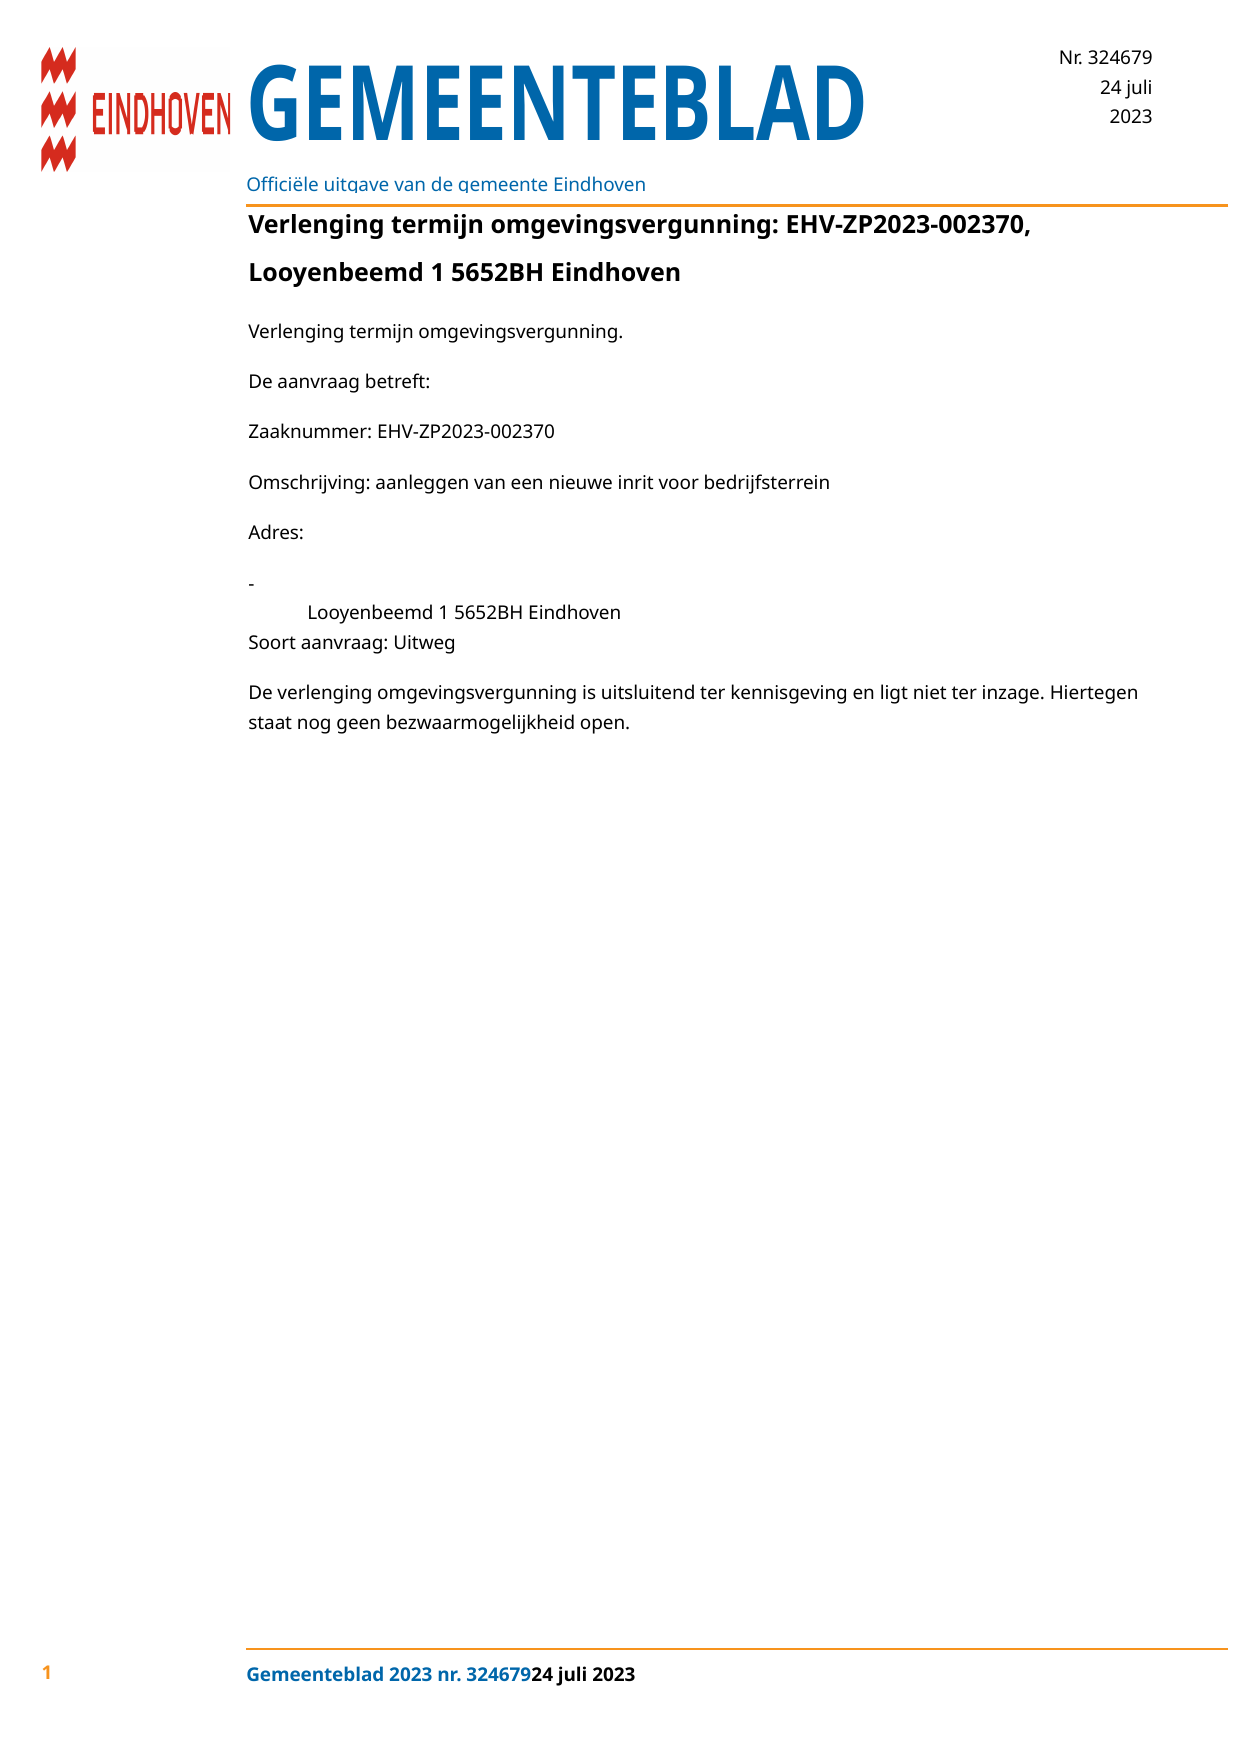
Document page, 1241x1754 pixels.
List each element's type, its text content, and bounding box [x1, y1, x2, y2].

text De aanvraag betreft: [248, 368, 1152, 394]
text Soort aanvraag: Uitweg [248, 629, 1152, 655]
picture [41, 47, 231, 172]
text Verlenging termijn omgevingsvergunning. [248, 318, 1152, 344]
text Verlenging termijn omgevingsvergunning: EHV-ZP2023-002370, Looyenbeemd 1 5652BH Eindhoven [248, 207, 1152, 288]
list Looyenbeemd 1 5652BH Eindhoven [248, 599, 1152, 625]
text De verlenging omgevingsvergunning is uitsluitend ter kennisgeving en ligt niet ter inzage. Hiertegen staat nog geen bezwaarmogelijkheid open. [248, 679, 1152, 735]
text Omschrijving: aanleggen van een nieuwe inrit voor bedrijfsterrein [248, 469, 1152, 495]
text Adres: [248, 519, 1152, 545]
text Zaaknummer: EHV-ZP2023-002370 [248, 419, 1152, 444]
